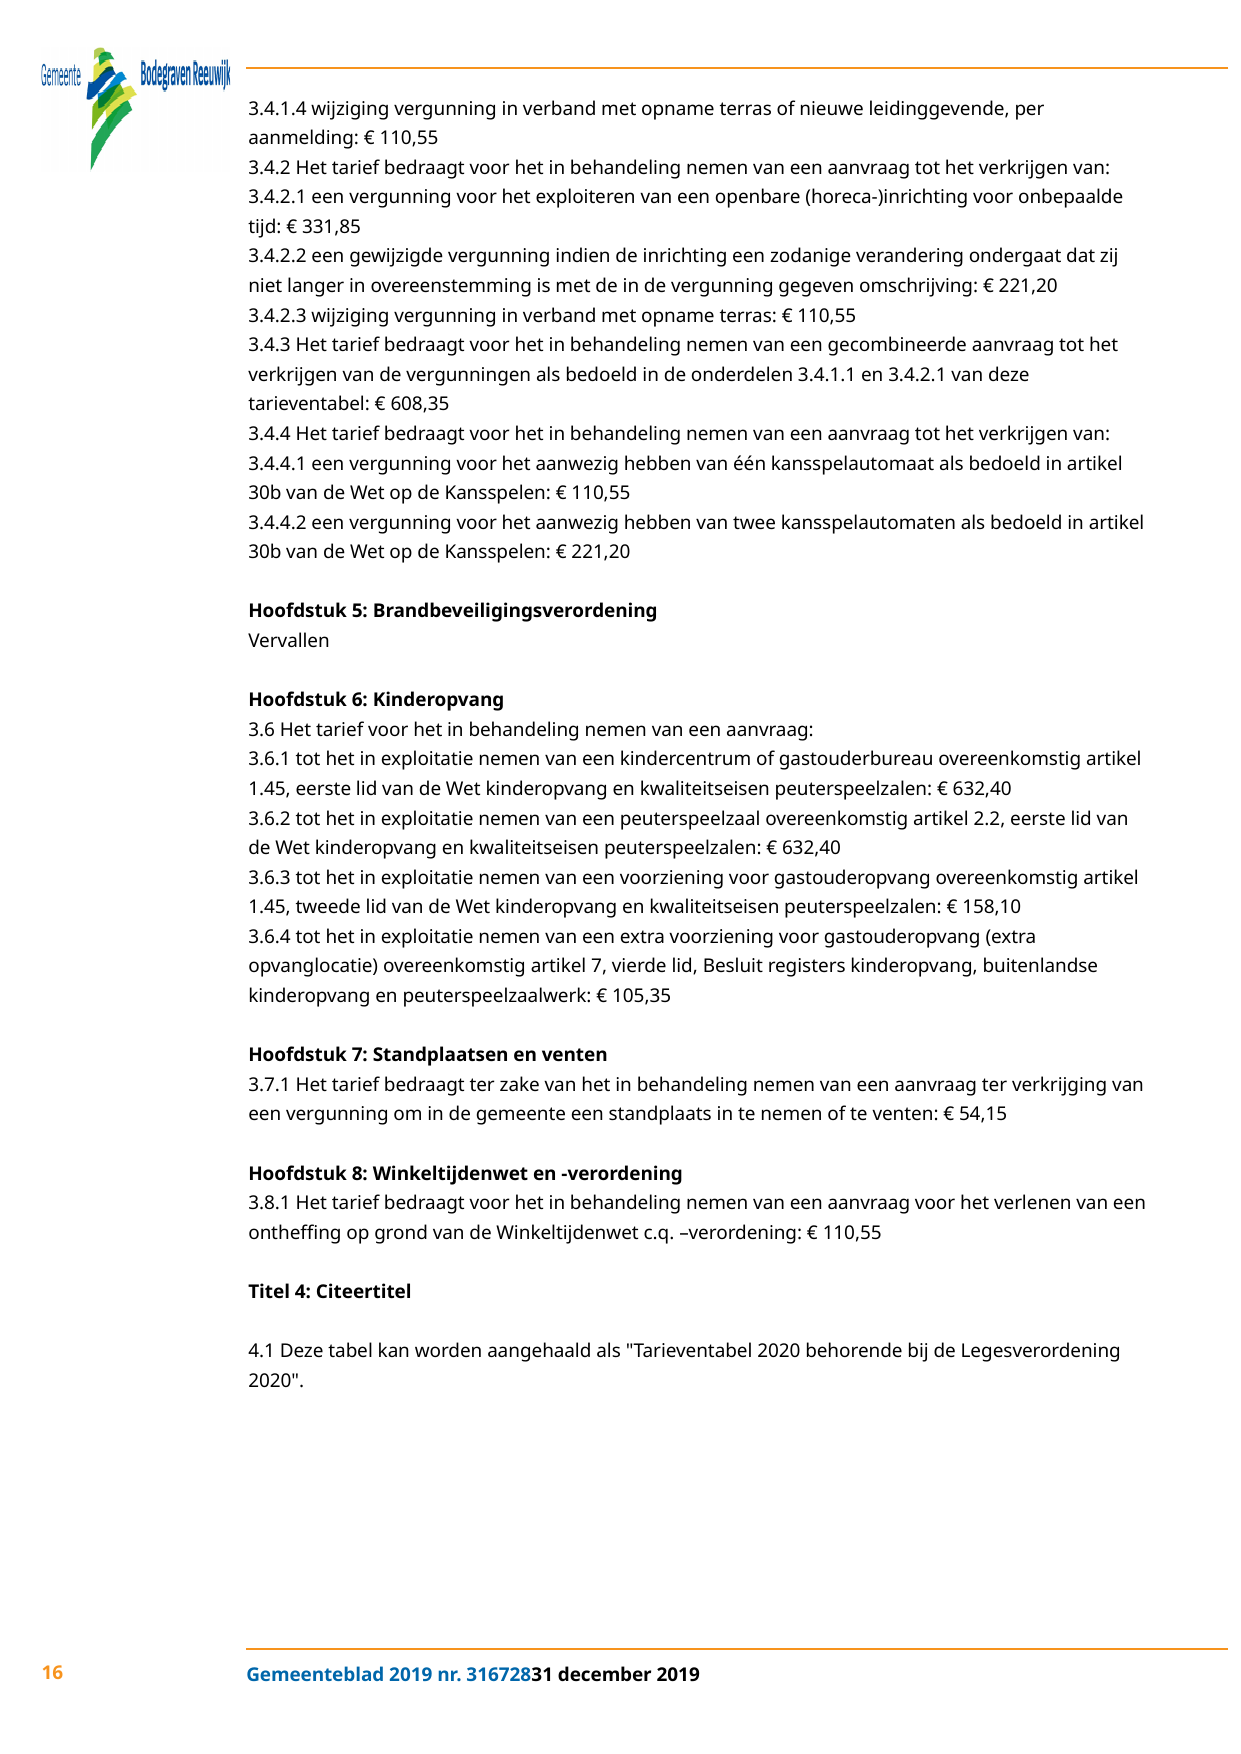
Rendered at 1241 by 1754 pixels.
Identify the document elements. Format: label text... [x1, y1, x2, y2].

text 3.6.1 tot het in exploitatie nemen van een kindercentrum of gastouderbureau overeenkomstig artikel 1.45, eerste lid van de Wet kinderopvang en kwaliteitseisen peuterspeelzalen: € 632,40 [248, 746, 1152, 801]
text Hoofdstuk 7: Standplaatsen en venten [248, 1041, 1152, 1067]
text 3.4.4 Het tarief bedraagt voor het in behandeling nemen van een aanvraag tot het verkrijgen van: [248, 420, 1152, 446]
text Hoofdstuk 8: Winkeltijdenwet en -verordening [248, 1160, 1152, 1186]
text Hoofdstuk 6: Kinderopvang [248, 686, 1152, 712]
text 3.4.1.4 wijziging vergunning in verband met opname terras of nieuwe leidinggevende, per aanmelding: € 110,55 [248, 95, 1152, 150]
text 3.7.1 Het tarief bedraagt ter zake van het in behandeling nemen van een aanvraag ter verkrijging van een vergunning om in de gemeente een standplaats in te nemen of te venten: € 54,15 [248, 1071, 1152, 1126]
text 3.4.2.2 een gewijzigde vergunning indien de inrichting een zodanige verandering ondergaat dat zij niet langer in overeenstemming is met de in de vergunning gegeven omschrijving: € 221,20 [248, 243, 1152, 298]
text Hoofdstuk 5: Brandbeveiligingsverordening [248, 598, 1152, 623]
text 3.4.2.1 een vergunning voor het exploiteren van een openbare (horeca-)inrichting voor onbepaalde tijd: € 331,85 [248, 183, 1152, 239]
text 3.6.3 tot het in exploitatie nemen van een voorziening voor gastouderopvang overeenkomstig artikel 1.45, tweede lid van de Wet kinderopvang en kwaliteitseisen peuterspeelzalen: € 158,10 [248, 864, 1152, 919]
text Titel 4: Citeertitel [248, 1278, 1152, 1304]
text 3.4.4.1 een vergunning voor het aanwezig hebben van één kansspelautomaat als bedoeld in artikel 30b van de Wet op de Kansspelen: € 110,55 [248, 450, 1152, 505]
picture [41, 47, 231, 172]
text Vervallen [248, 627, 1152, 653]
text 3.4.2 Het tarief bedraagt voor het in behandeling nemen van een aanvraag tot het verkrijgen van: [248, 154, 1152, 180]
text 3.4.2.3 wijziging vergunning in verband met opname terras: € 110,55 [248, 302, 1152, 328]
text 4.1 Deze tabel kan worden aangehaald als "Tarieventabel 2020 behorende bij de Legesverordening 2020". [248, 1337, 1152, 1393]
text 3.4.4.2 een vergunning voor het aanwezig hebben van twee kansspelautomaten als bedoeld in artikel 30b van de Wet op de Kansspelen: € 221,20 [248, 509, 1152, 564]
text 3.4.3 Het tarief bedraagt voor het in behandeling nemen van een gecombineerde aanvraag tot het verkrijgen van de vergunningen als bedoeld in de onderdelen 3.4.1.1 en 3.4.2.1 van deze tarieventabel: € 608,35 [248, 331, 1152, 416]
text 3.6 Het tarief voor het in behandeling nemen van een aanvraag: [248, 716, 1152, 742]
text 3.8.1 Het tarief bedraagt voor het in behandeling nemen van een aanvraag voor het verlenen van een ontheffing op grond van de Winkeltijdenwet c.q. –verordening: € 110,55 [248, 1189, 1152, 1245]
text 3.6.4 tot het in exploitatie nemen van een extra voorziening voor gastouderopvang (extra opvanglocatie) overeenkomstig artikel 7, vierde lid, Besluit registers kinderopvang, buitenlandse kinderopvang en peuterspeelzaalwerk: € 105,35 [248, 923, 1152, 1008]
text 3.6.2 tot het in exploitatie nemen van een peuterspeelzaal overeenkomstig artikel 2.2, eerste lid van de Wet kinderopvang en kwaliteitseisen peuterspeelzalen: € 632,40 [248, 805, 1152, 860]
